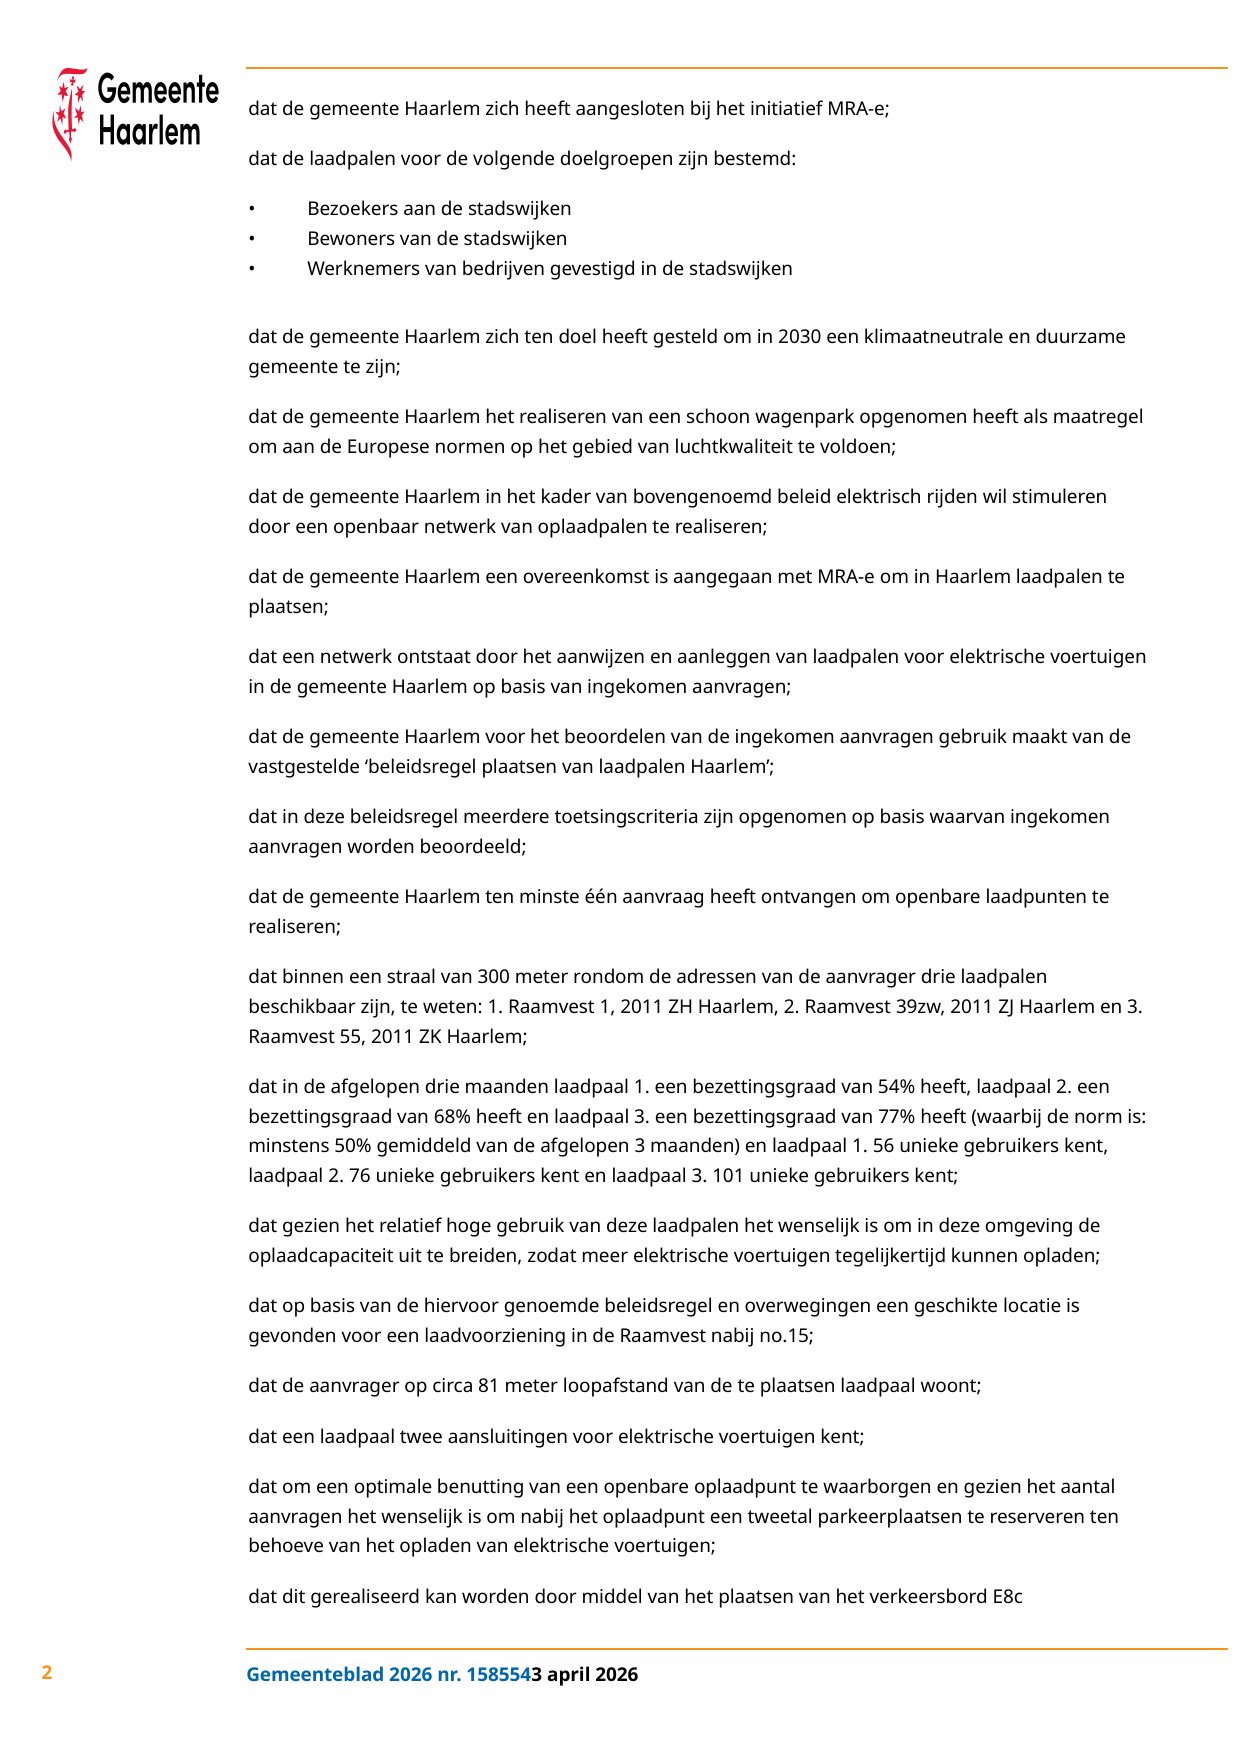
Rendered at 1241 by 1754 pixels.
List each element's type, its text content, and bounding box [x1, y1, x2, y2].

text dat de gemeente Haarlem in het kader van bovengenoemd beleid elektrisch rijden wil stimuleren door een openbaar netwerk van oplaadpalen te realiseren; [248, 484, 1152, 539]
list Bewoners van de stadswijken [248, 225, 1152, 251]
text dat gezien het relatief hoge gebruik van deze laadpalen het wenselijk is om in deze omgeving de oplaadcapaciteit uit te breiden, zodat meer elektrische voertuigen tegelijkertijd kunnen opladen; [248, 1212, 1152, 1268]
text dat de gemeente Haarlem het realiseren van een schoon wagenpark opgenomen heeft als maatregel om aan de Europese normen op het gebied van luchtkwaliteit te voldoen; [248, 404, 1152, 459]
list Werknemers van bedrijven gevestigd in de stadswijken [248, 255, 1152, 281]
text dat dit gerealiseerd kan worden door middel van het plaatsen van het verkeersbord E8c [248, 1583, 1152, 1608]
text dat in deze beleidsregel meerdere toetsingscriteria zijn opgenomen op basis waarvan ingekomen aanvragen worden beoordeeld; [248, 804, 1152, 859]
text dat de aanvrager op circa 81 meter loopafstand van de te plaatsen laadpaal woont; [248, 1372, 1152, 1398]
text dat op basis van de hiervoor genoemde beleidsregel en overwegingen een geschikte locatie is gevonden voor een laadvoorziening in de Raamvest nabij no.15; [248, 1292, 1152, 1348]
text dat in de afgelopen drie maanden laadpaal 1. een bezettingsgraad van 54% heeft, laadpaal 2. een bezettingsgraad van 68% heeft en laadpaal 3. een bezettingsgraad van 77% heeft (waarbij de norm is: minstens 50% gemiddeld van de afgelopen 3 maanden) en laadpaal 1. 56 unieke gebruikers kent, laadpaal 2. 76 unieke gebruikers kent en laadpaal 3. 101 unieke gebruikers kent; [248, 1073, 1152, 1188]
picture [41, 47, 231, 172]
text dat de laadpalen voor de volgende doelgroepen zijn bestemd: [248, 145, 1152, 171]
text dat de gemeente Haarlem ten minste één aanvraag heeft ontvangen om openbare laadpunten te realiseren; [248, 884, 1152, 939]
text dat de gemeente Haarlem een overeenkomst is aangegaan met MRA-e om in Haarlem laadpalen te plaatsen; [248, 564, 1152, 619]
text dat om een optimale benutting van een openbare oplaadpunt te waarborgen en gezien het aantal aanvragen het wenselijk is om nabij het oplaadpunt een tweetal parkeerplaatsen te reserveren ten behoeve van het opladen van elektrische voertuigen; [248, 1473, 1152, 1558]
text dat binnen een straal van 300 meter rondom de adressen van de aanvrager drie laadpalen beschikbaar zijn, te weten: 1. Raamvest 1, 2011 ZH Haarlem, 2. Raamvest 39zw, 2011 ZJ Haarlem en 3. Raamvest 55, 2011 ZK Haarlem; [248, 964, 1152, 1048]
text dat de gemeente Haarlem zich ten doel heeft gesteld om in 2030 een klimaatneutrale en duurzame gemeente te zijn; [248, 324, 1152, 379]
text dat de gemeente Haarlem voor het beoordelen van de ingekomen aanvragen gebruik maakt van de vastgestelde ‘beleidsregel plaatsen van laadpalen Haarlem’; [248, 724, 1152, 779]
text dat een netwerk ontstaat door het aanwijzen en aanleggen van laadpalen voor elektrische voertuigen in de gemeente Haarlem op basis van ingekomen aanvragen; [248, 644, 1152, 699]
text dat de gemeente Haarlem zich heeft aangesloten bij het initiatief MRA-e; [248, 95, 1152, 121]
list Bezoekers aan de stadswijken [248, 196, 1152, 221]
text dat een laadpaal twee aansluitingen voor elektrische voertuigen kent; [248, 1423, 1152, 1448]
